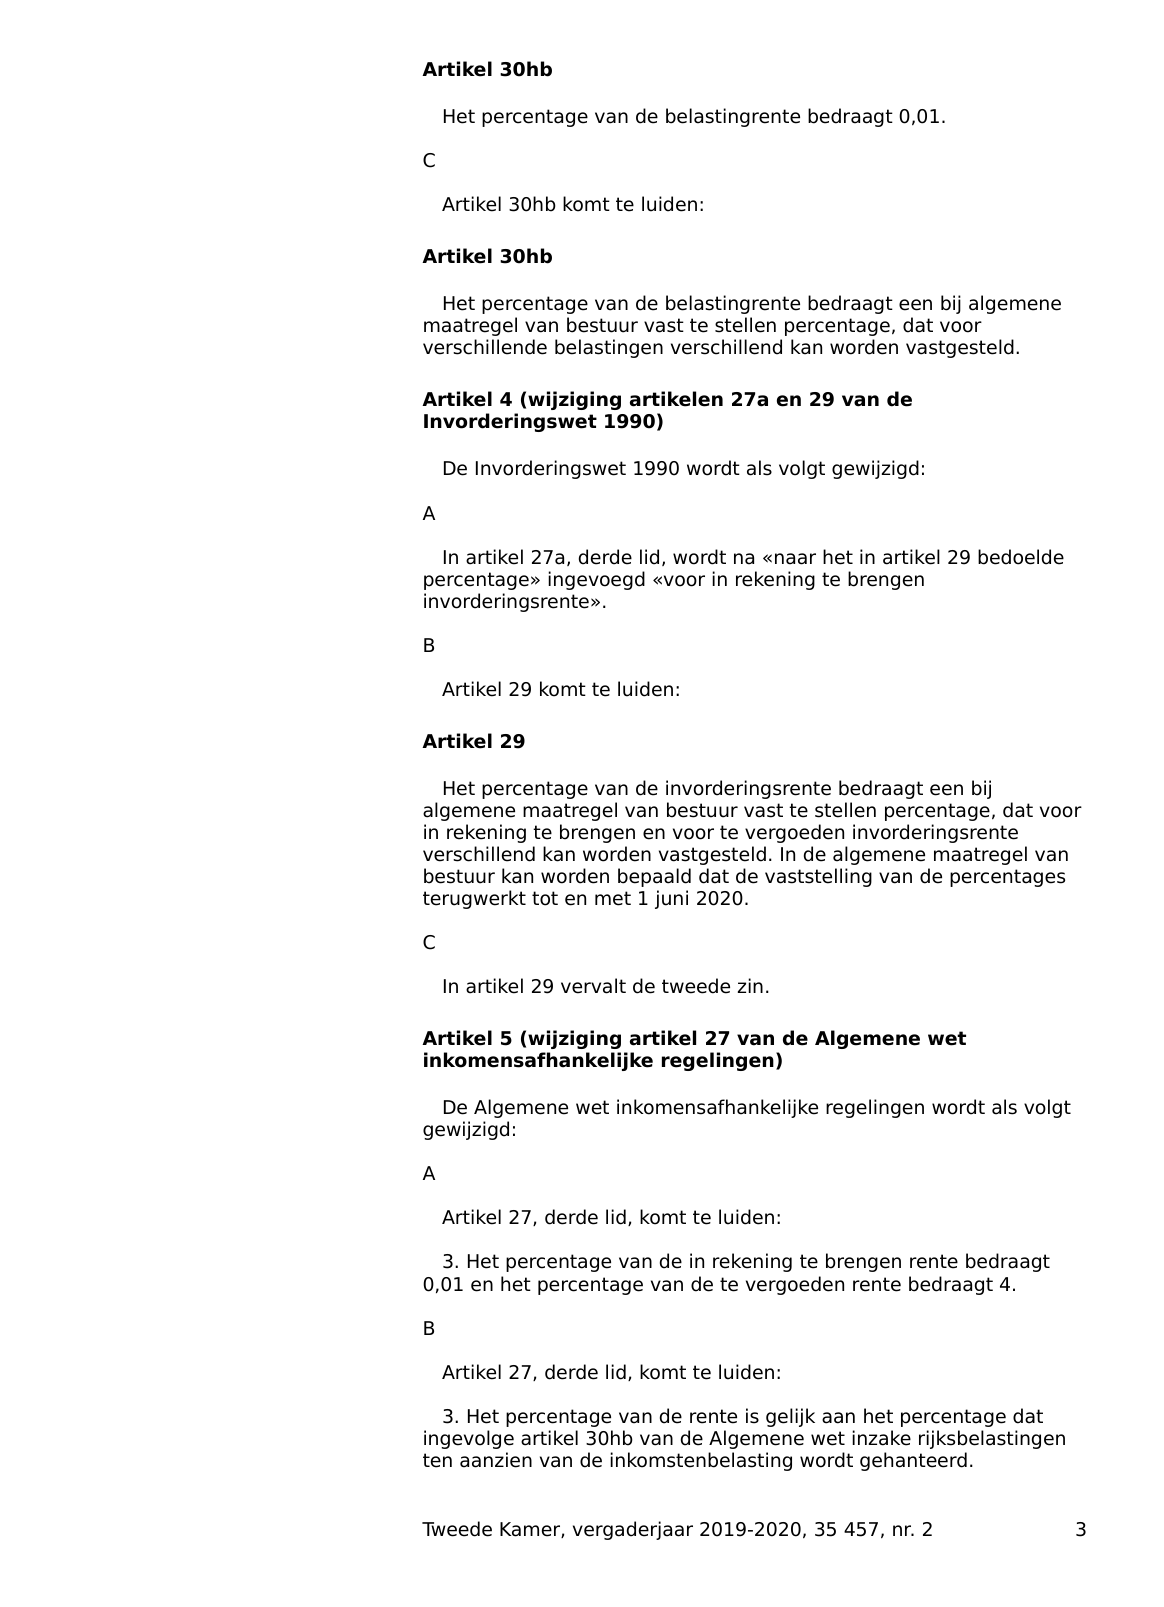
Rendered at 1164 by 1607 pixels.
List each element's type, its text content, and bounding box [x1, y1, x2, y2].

text Artikel 27, derde lid, komt te luiden: [422, 1207, 1087, 1229]
text Het percentage van de belastingrente bedraagt 0,01. [422, 106, 1087, 128]
subtitle Artikel 30hb [422, 59, 1087, 81]
text De Algemene wet inkomensafhankelijke regelingen wordt als volgt gewijzigd: [422, 1097, 1087, 1141]
text B [422, 1318, 1087, 1339]
text A [422, 502, 1087, 524]
text In artikel 29 vervalt de tweede zin. [422, 976, 1087, 998]
text 3. Het percentage van de in rekening te brengen rente bedraagt 0,01 en het percentage van de te vergoeden rente bedraagt 4. [422, 1251, 1087, 1295]
text Het percentage van de invorderingsrente bedraagt een bij algemene maatregel van bestuur vast te stellen percentage, dat voor in rekening te brengen en voor te vergoeden invorderingsrente verschillend kan worden vastgesteld. In de algemene maatregel van bestuur kan worden bepaald dat de vaststelling van de percentages terugwerkt tot en met 1 juni 2020. [422, 778, 1087, 910]
text Artikel 29 komt te luiden: [422, 679, 1087, 701]
subtitle Artikel 29 [422, 731, 1087, 753]
text C [422, 150, 1087, 172]
text B [422, 635, 1087, 657]
text A [422, 1163, 1087, 1185]
text Artikel 27, derde lid, komt te luiden: [422, 1362, 1087, 1384]
text Artikel 30hb komt te luiden: [422, 194, 1087, 216]
text De Invorderingswet 1990 wordt als volgt gewijzigd: [422, 458, 1087, 480]
subtitle Artikel 5 (wijziging artikel 27 van de Algemene wet inkomensafhankelijke regelingen) [422, 1028, 1087, 1072]
subtitle Artikel 4 (wijziging artikelen 27a en 29 van de Invorderingswet 1990) [422, 389, 1087, 433]
text 3. Het percentage van de rente is gelijk aan het percentage dat ingevolge artikel 30hb van de Algemene wet inzake rijksbelastingen ten aanzien van de inkomstenbelasting wordt gehanteerd. [422, 1406, 1087, 1472]
text Het percentage van de belastingrente bedraagt een bij algemene maatregel van bestuur vast te stellen percentage, dat voor verschillende belastingen verschillend kan worden vastgesteld. [422, 293, 1087, 359]
text In artikel 27a, derde lid, wordt na «naar het in artikel 29 bedoelde percentage» ingevoegd «voor in rekening te brengen invorderingsrente». [422, 547, 1087, 612]
text C [422, 932, 1087, 954]
subtitle Artikel 30hb [422, 246, 1087, 268]
